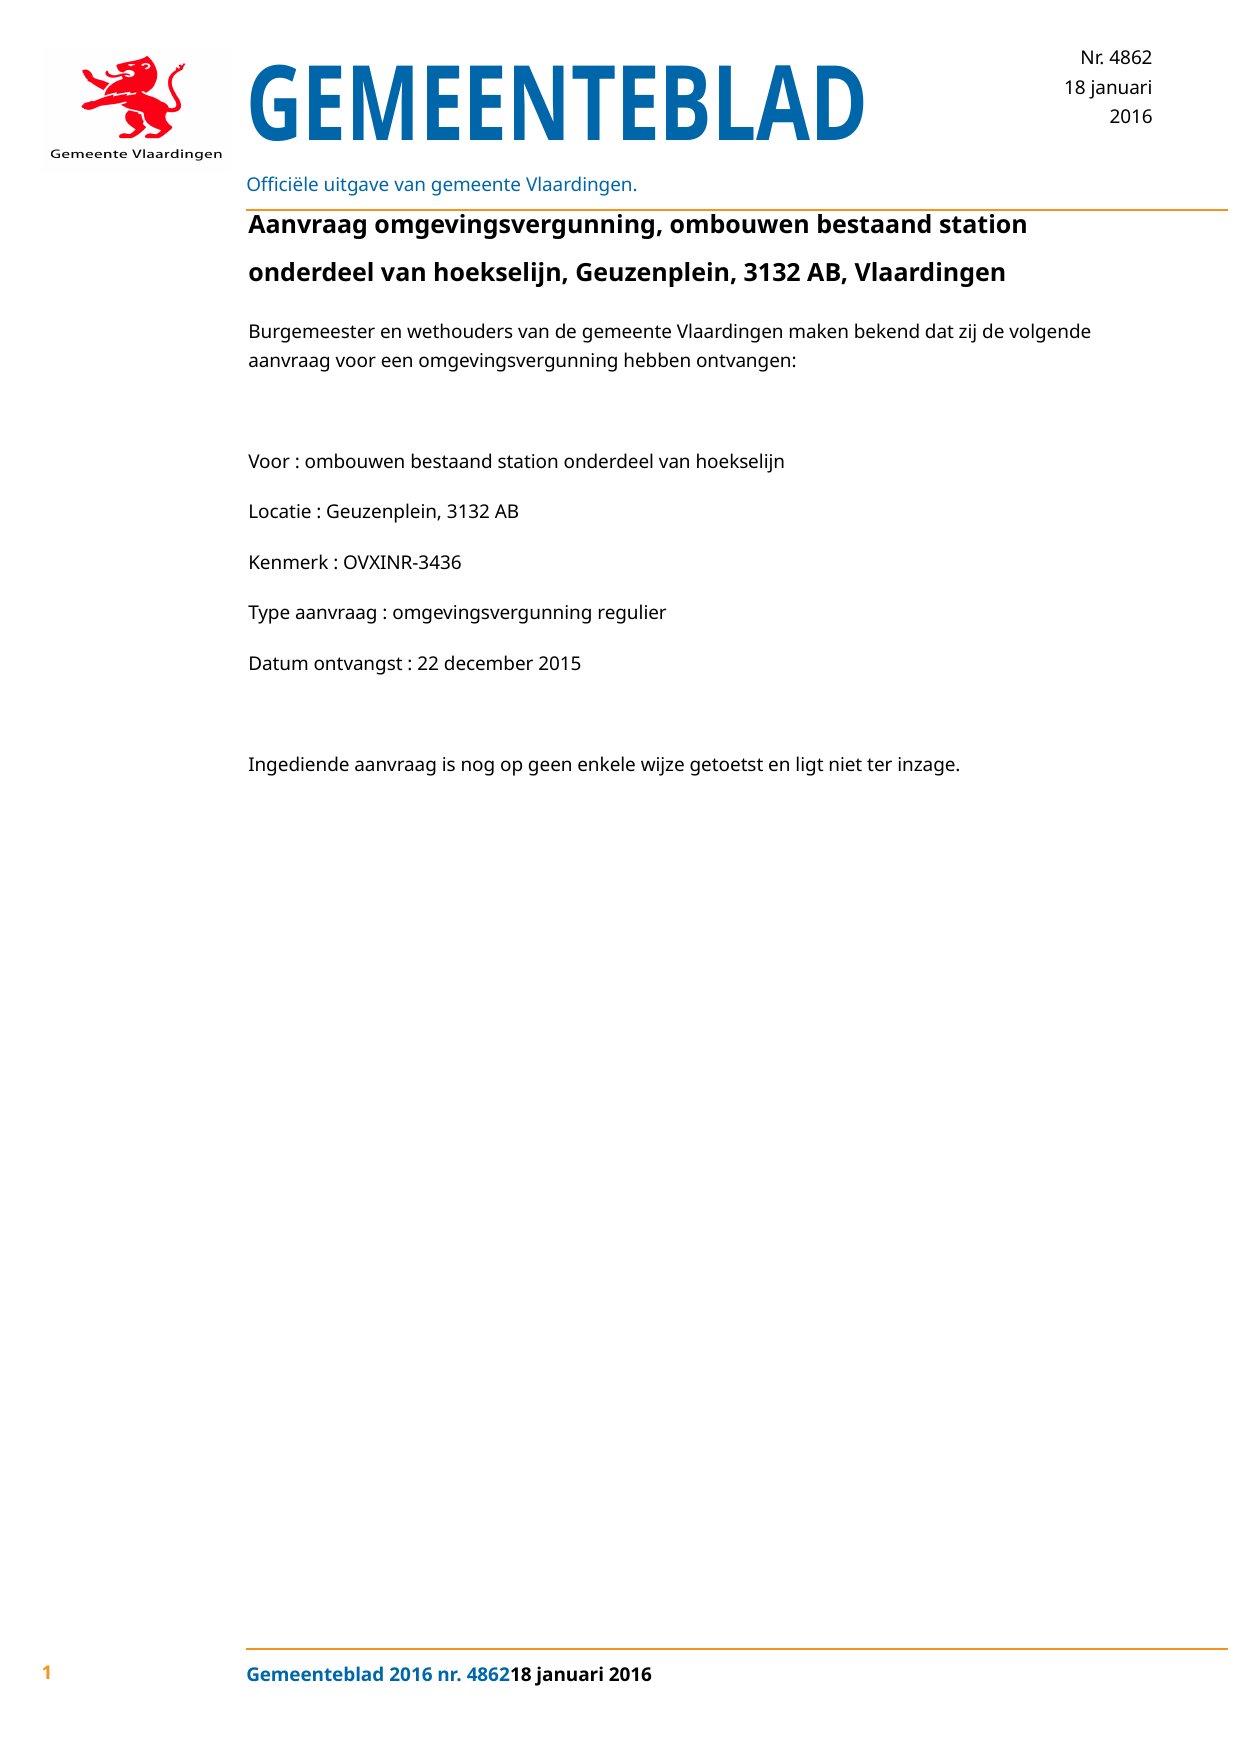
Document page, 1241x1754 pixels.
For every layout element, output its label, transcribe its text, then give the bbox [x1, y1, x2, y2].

text Type aanvraag : omgevingsvergunning regulier [248, 599, 1152, 625]
text Aanvraag omgevingsvergunning, ombouwen bestaand station onderdeel van hoekselijn, Geuzenplein, 3132 AB, Vlaardingen [248, 211, 1152, 288]
text Ingediende aanvraag is nog op geen enkele wijze getoetst en ligt niet ter inzage. [248, 751, 1152, 777]
text Locatie : Geuzenplein, 3132 AB [248, 499, 1152, 524]
text Voor : ombouwen bestaand station onderdeel van hoekselijn [248, 448, 1152, 474]
picture [41, 47, 231, 172]
text Kenmerk : OVXINR-3436 [248, 549, 1152, 575]
text Burgemeester en wethouders van de gemeente Vlaardingen maken bekend dat zij de volgende aanvraag voor een omgevingsvergunning hebben ontvangen: [248, 318, 1152, 373]
text Datum ontvangst : 22 december 2015 [248, 650, 1152, 676]
